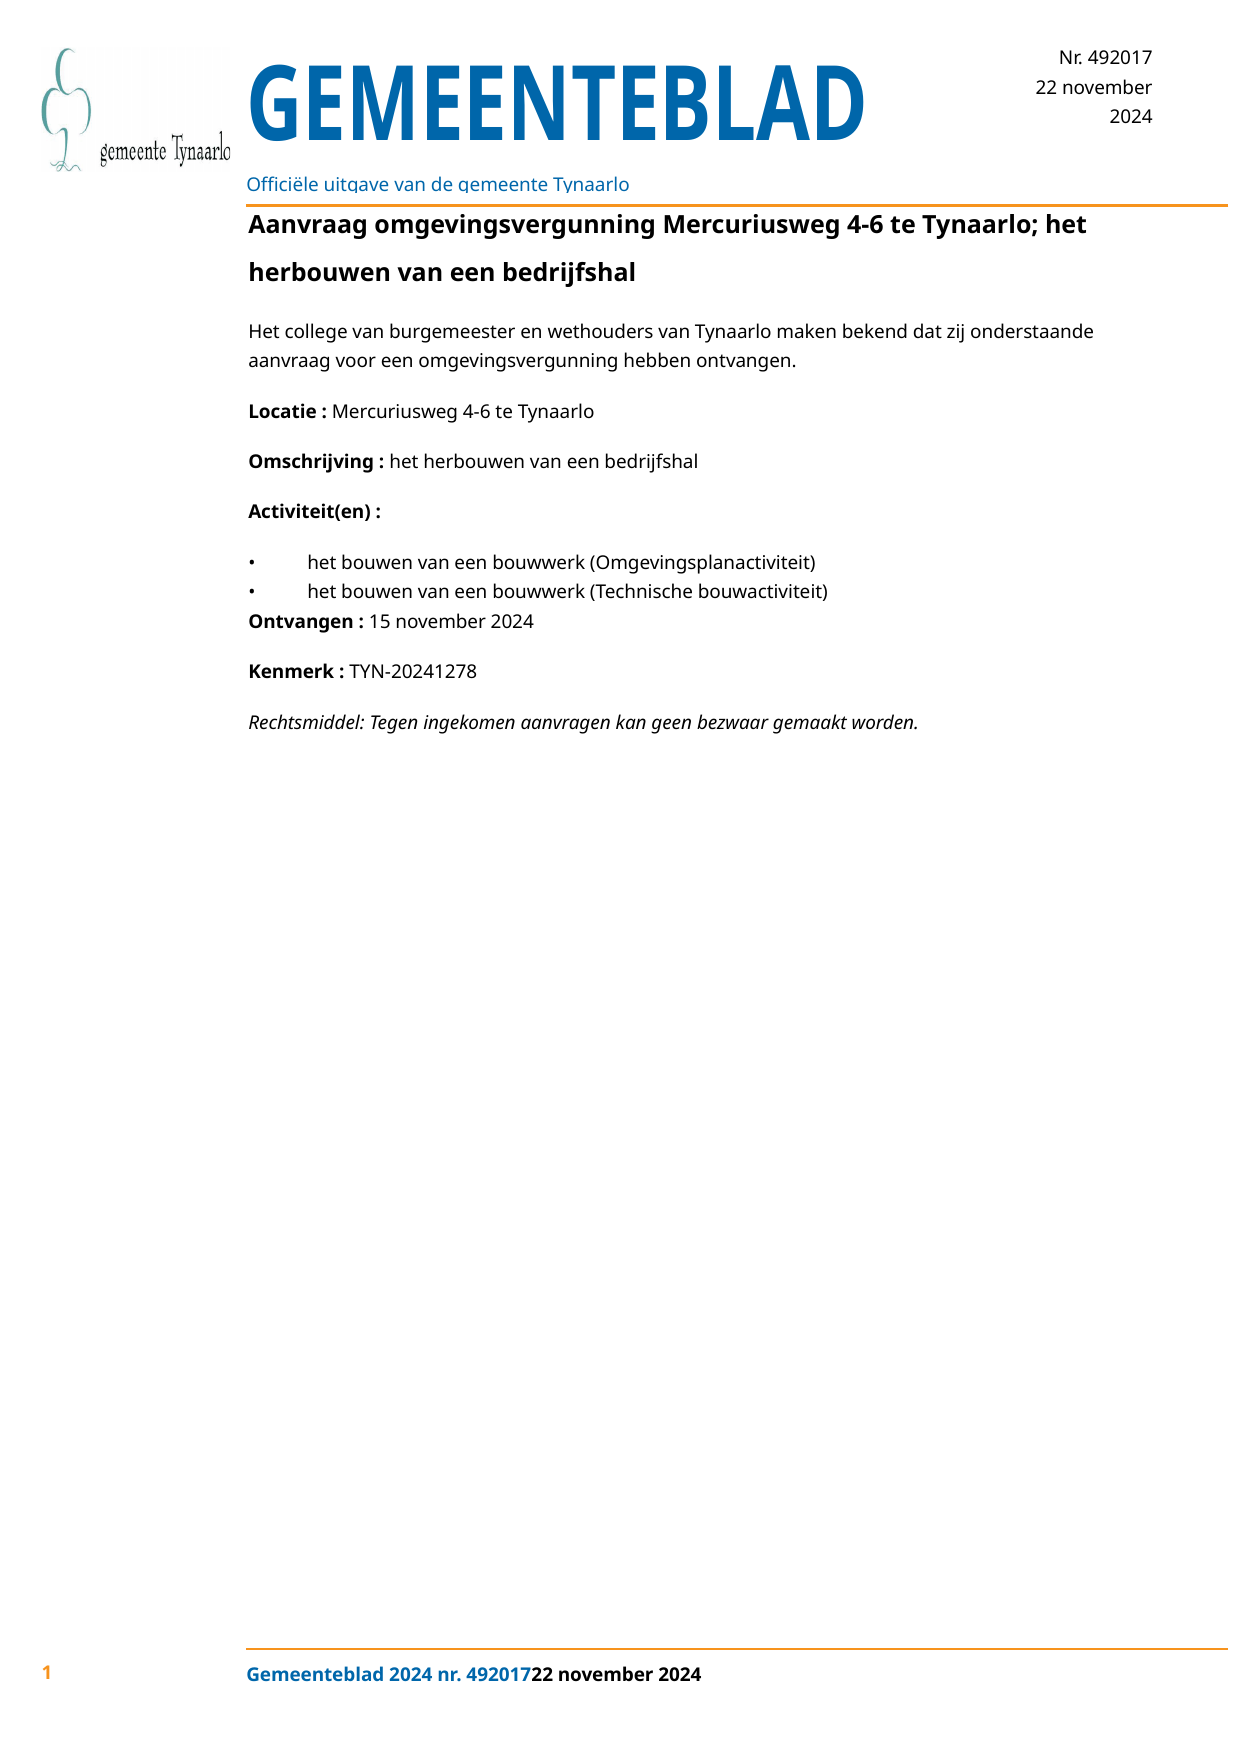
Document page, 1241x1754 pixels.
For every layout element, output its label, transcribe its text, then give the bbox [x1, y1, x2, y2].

text Het college van burgemeester en wethouders van Tynaarlo maken bekend dat zij onderstaande aanvraag voor een omgevingsvergunning hebben ontvangen. [248, 318, 1152, 373]
list het bouwen van een bouwwerk (Omgevingsplanactiviteit) [248, 549, 1152, 575]
text Aanvraag omgevingsvergunning Mercuriusweg 4-6 te Tynaarlo; het herbouwen van een bedrijfshal [248, 207, 1152, 288]
text Rechtsmiddel: Tegen ingekomen aanvragen kan geen bezwaar gemaakt worden. [248, 709, 1152, 735]
text Ontvangen : 15 november 2024 [248, 608, 1152, 634]
text Activiteit(en) : [248, 499, 1152, 524]
picture [41, 47, 231, 172]
text Omschrijving : het herbouwen van een bedrijfshal [248, 448, 1152, 474]
text Kenmerk : TYN-20241278 [248, 659, 1152, 684]
list het bouwen van een bouwwerk (Technische bouwactiviteit) [248, 579, 1152, 604]
text Locatie : Mercuriusweg 4-6 te Tynaarlo [248, 398, 1152, 424]
